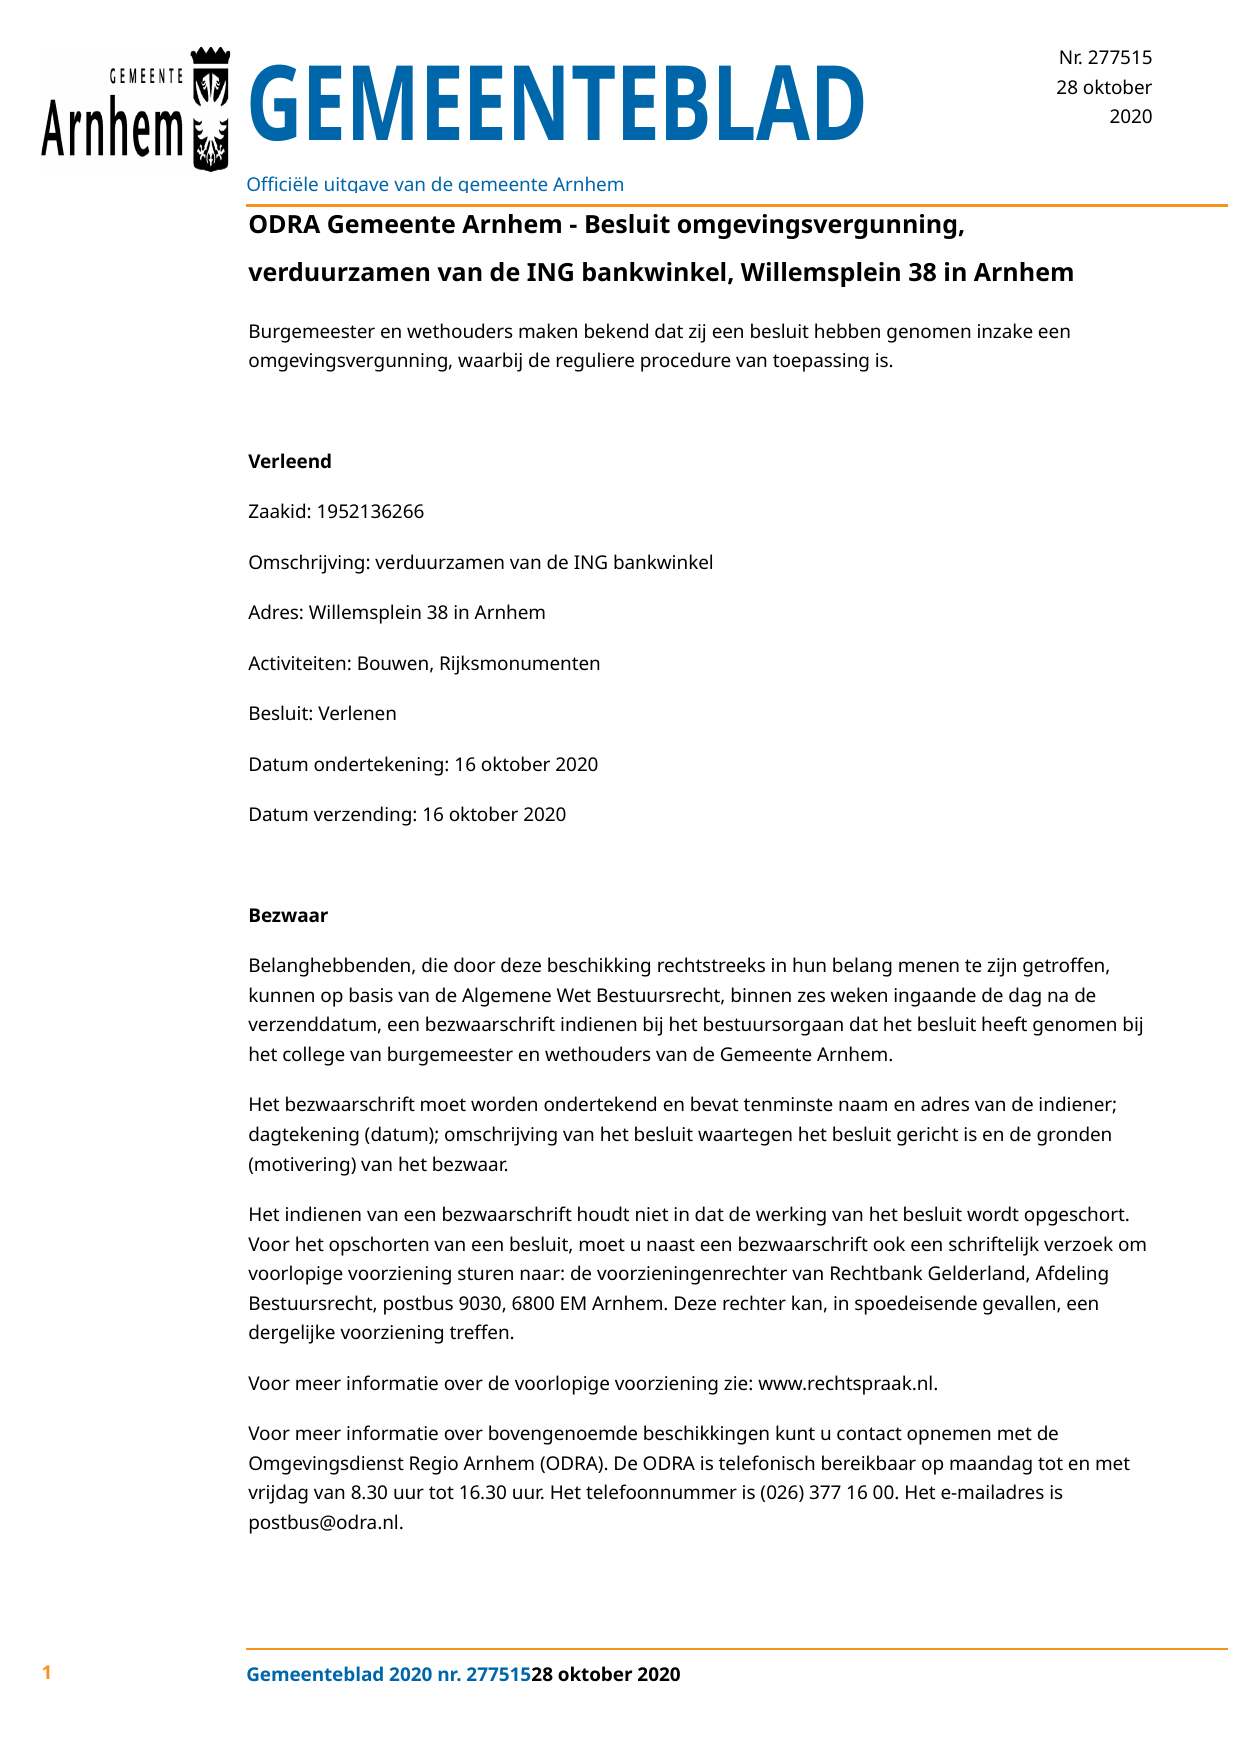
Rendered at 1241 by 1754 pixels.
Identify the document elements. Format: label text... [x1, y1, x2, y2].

text Burgemeester en wethouders maken bekend dat zij een besluit hebben genomen inzake een omgevingsvergunning, waarbij de reguliere procedure van toepassing is. [248, 318, 1152, 373]
text Zaakid: 1952136266 [248, 499, 1152, 524]
text Datum ondertekening: 16 oktober 2020 [248, 751, 1152, 777]
text Adres: Willemsplein 38 in Arnhem [248, 599, 1152, 625]
text Voor meer informatie over de voorlopige voorziening zie: www.rechtspraak.nl. [248, 1370, 1152, 1396]
text Bezwaar [248, 902, 1152, 928]
text ODRA Gemeente Arnhem - Besluit omgevingsvergunning, verduurzamen van de ING bankwinkel, Willemsplein 38 in Arnhem [248, 207, 1152, 288]
text Besluit: Verlenen [248, 700, 1152, 726]
text Verleend [248, 448, 1152, 474]
text Belanghebbenden, die door deze beschikking rechtstreeks in hun belang menen te zijn getroffen, kunnen op basis van de Algemene Wet Bestuursrecht, binnen zes weken ingaande de dag na de verzenddatum, een bezwaarschrift indienen bij het bestuursorgaan dat het besluit heeft genomen bij het college van burgemeester en wethouders van de Gemeente Arnhem. [248, 952, 1152, 1067]
text Omschrijving: verduurzamen van de ING bankwinkel [248, 549, 1152, 575]
picture [41, 47, 231, 172]
text Datum verzending: 16 oktober 2020 [248, 801, 1152, 827]
text Het indienen van een bezwaarschrift houdt niet in dat de werking van het besluit wordt opgeschort. Voor het opschorten van een besluit, moet u naast een bezwaarschrift ook een schriftelijk verzoek om voorlopige voorziening sturen naar: de voorzieningenrechter van Rechtbank Gelderland, Afdeling Bestuursrecht, postbus 9030, 6800 EM Arnhem. Deze rechter kan, in spoedeisende gevallen, een dergelijke voorziening treffen. [248, 1201, 1152, 1345]
text Activiteiten: Bouwen, Rijksmonumenten [248, 650, 1152, 676]
text Voor meer informatie over bovengenoemde beschikkingen kunt u contact opnemen met de Omgevingsdienst Regio Arnhem (ODRA). De ODRA is telefonisch bereikbaar op maandag tot en met vrijdag van 8.30 uur tot 16.30 uur. Het telefoonnummer is (026) 377 16 00. Het e-mailadres is postbus@odra.nl. [248, 1420, 1152, 1535]
text Het bezwaarschrift moet worden ondertekend en bevat tenminste naam en adres van de indiener; dagtekening (datum); omschrijving van het besluit waartegen het besluit gericht is en de gronden (motivering) van het bezwaar. [248, 1092, 1152, 1177]
